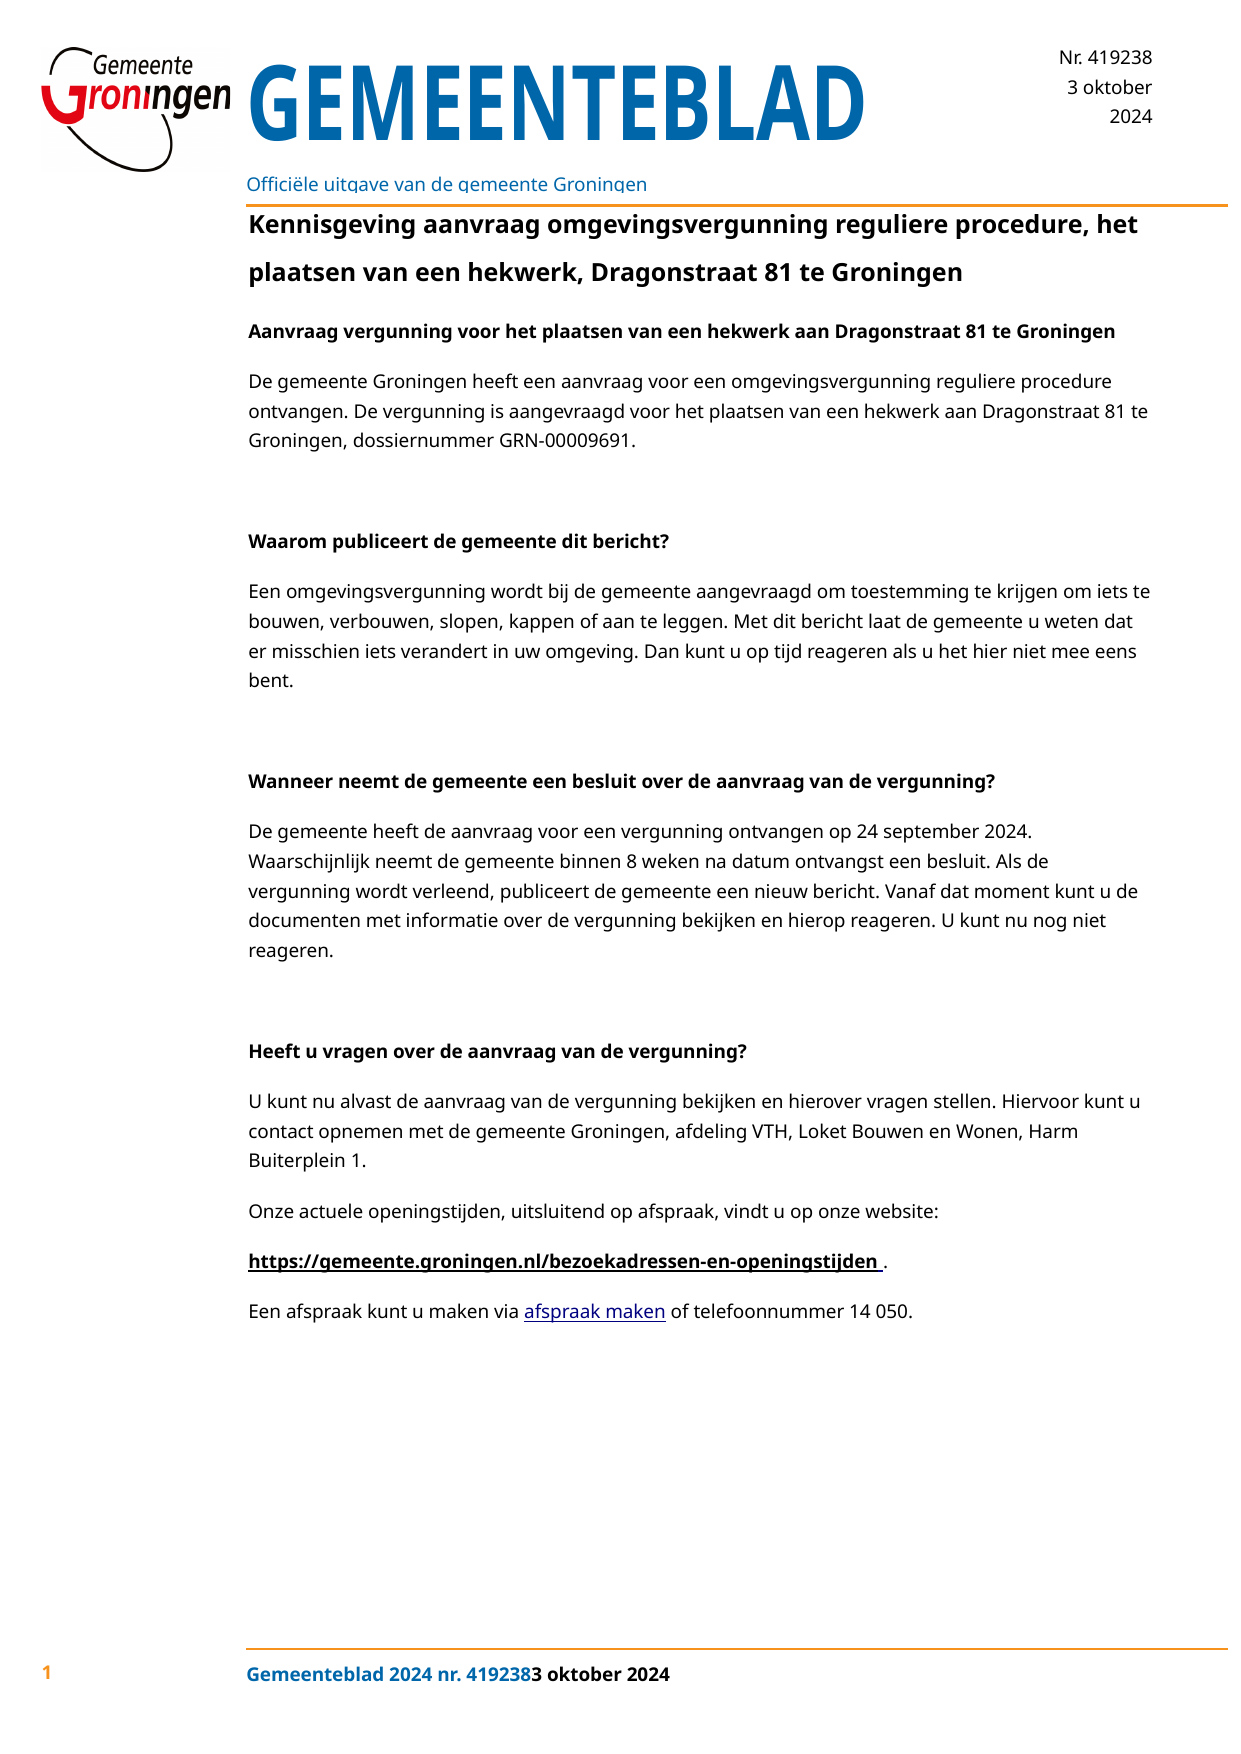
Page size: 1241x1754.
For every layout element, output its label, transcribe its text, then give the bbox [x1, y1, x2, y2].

text Wanneer neemt de gemeente een besluit over de aanvraag van de vergunning? [248, 768, 1152, 794]
text Een omgevingsvergunning wordt bij de gemeente aangevraagd om toestemming te krijgen om iets te bouwen, verbouwen, slopen, kappen of aan te leggen. Met dit bericht laat de gemeente u weten dat er misschien iets verandert in uw omgeving. Dan kunt u op tijd reageren als u het hier niet mee eens bent. [248, 579, 1152, 693]
text De gemeente heeft de aanvraag voor een vergunning ontvangen op 24 september 2024. Waarschijnlijk neemt de gemeente binnen 8 weken na datum ontvangst een besluit. Als de vergunning wordt verleend, publiceert de gemeente een nieuw bericht. Vanaf dat moment kunt u de documenten met informatie over de vergunning bekijken en hierop reageren. U kunt nu nog niet reageren. [248, 819, 1152, 963]
text https://gemeente.groningen.nl/bezoekadressen-en-openingstijden . [248, 1248, 1152, 1274]
text Heeft u vragen over de aanvraag van de vergunning? [248, 1038, 1152, 1064]
text Aanvraag vergunning voor het plaatsen van een hekwerk aan Dragonstraat 81 te Groningen [248, 318, 1152, 344]
text Kennisgeving aanvraag omgevingsvergunning reguliere procedure, het plaatsen van een hekwerk, Dragonstraat 81 te Groningen [248, 207, 1152, 288]
text Waarom publiceert de gemeente dit bericht? [248, 528, 1152, 554]
text Een afspraak kunt u maken via afspraak maken of telefoonnummer 14 050. [248, 1299, 1152, 1324]
text U kunt nu alvast de aanvraag van de vergunning bekijken en hierover vragen stellen. Hiervoor kunt u contact opnemen met de gemeente Groningen, afdeling VTH, Loket Bouwen en Wonen, Harm Buiterplein 1. [248, 1088, 1152, 1173]
picture [41, 47, 231, 172]
text Onze actuele openingstijden, uitsluitend op afspraak, vindt u op onze website: [248, 1198, 1152, 1224]
text De gemeente Groningen heeft een aanvraag voor een omgevingsvergunning reguliere procedure ontvangen. De vergunning is aangevraagd voor het plaatsen van een hekwerk aan Dragonstraat 81 te Groningen, dossiernummer GRN-00009691. [248, 368, 1152, 453]
